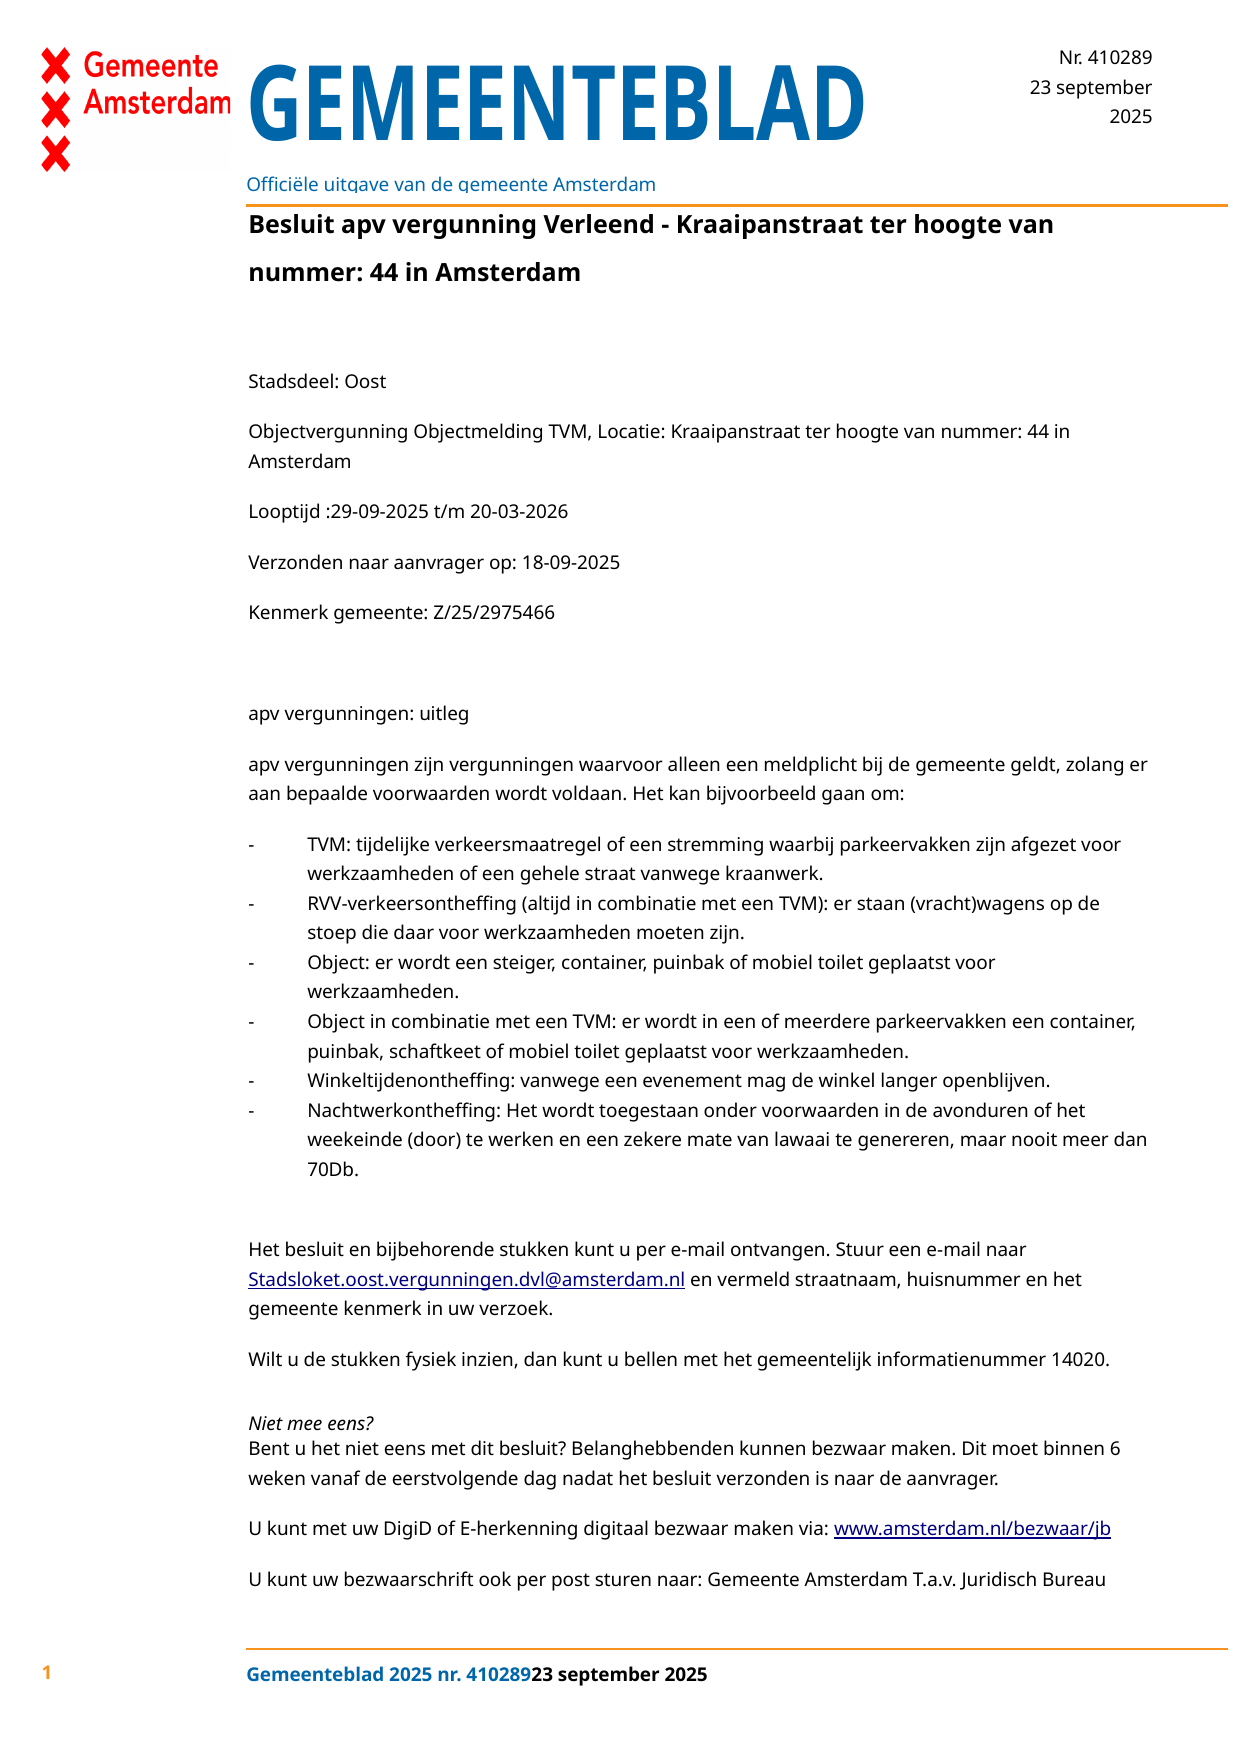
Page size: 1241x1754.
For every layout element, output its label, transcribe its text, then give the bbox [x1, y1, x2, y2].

text Verzonden naar aanvrager op: 18-09-2025 [248, 549, 1152, 575]
text Niet mee eens? [248, 1410, 1152, 1436]
list Nachtwerkontheffing: Het wordt toegestaan onder voorwaarden in de avonduren of het weekeinde (door) te werken en een zekere mate van lawaai te genereren, maar nooit meer dan 70Db. [248, 1097, 1152, 1182]
text Bent u het niet eens met dit besluit? Belanghebbenden kunnen bezwaar maken. Dit moet binnen 6 weken vanaf de eerstvolgende dag nadat het besluit verzonden is naar de aanvrager. [248, 1436, 1152, 1491]
text Looptijd :29-09-2025 t/m 20-03-2026 [248, 499, 1152, 524]
list Object in combinatie met een TVM: er wordt in een of meerdere parkeervakken een container, puinbak, schaftkeet of mobiel toilet geplaatst voor werkzaamheden. [248, 1008, 1152, 1064]
text U kunt uw bezwaarschrift ook per post sturen naar: Gemeente Amsterdam T.a.v. Juridisch Bureau [248, 1566, 1152, 1592]
list RVV-verkeersontheffing (altijd in combinatie met een TVM): er staan (vracht)wagens op de stoep die daar voor werkzaamheden moeten zijn. [248, 890, 1152, 945]
text Stadsdeel: Oost [248, 368, 1152, 394]
text Objectvergunning Objectmelding TVM, Locatie: Kraaipanstraat ter hoogte van nummer: 44 in Amsterdam [248, 419, 1152, 474]
text Kenmerk gemeente: Z/25/2975466 [248, 599, 1152, 625]
list Winkeltijdenontheffing: vanwege een evenement mag de winkel langer openblijven. [248, 1067, 1152, 1093]
text Wilt u de stukken fysiek inzien, dan kunt u bellen met het gemeentelijk informatienummer 14020. [248, 1346, 1152, 1372]
picture [41, 47, 231, 172]
text U kunt met uw DigiD of E-herkenning digitaal bezwaar maken via: www.amsterdam.nl/bezwaar/jb [248, 1516, 1152, 1541]
text Besluit apv vergunning Verleend - Kraaipanstraat ter hoogte van nummer: 44 in Amsterdam [248, 207, 1152, 288]
list Object: er wordt een steiger, container, puinbak of mobiel toilet geplaatst voor werkzaamheden. [248, 949, 1152, 1004]
text Het besluit en bijbehorende stukken kunt u per e-mail ontvangen. Stuur een e-mail naar Stadsloket.oost.vergunningen.dvl@amsterdam.nl en vermeld straatnaam, huisnummer en het gemeente kenmerk in uw verzoek. [248, 1236, 1152, 1321]
text apv vergunningen: uitleg [248, 700, 1152, 726]
list TVM: tijdelijke verkeersmaatregel of een stremming waarbij parkeervakken zijn afgezet voor werkzaamheden of een gehele straat vanwege kraanwerk. [248, 831, 1152, 886]
text apv vergunningen zijn vergunningen waarvoor alleen een meldplicht bij de gemeente geldt, zolang er aan bepaalde voorwaarden wordt voldaan. Het kan bijvoorbeeld gaan om: [248, 751, 1152, 806]
